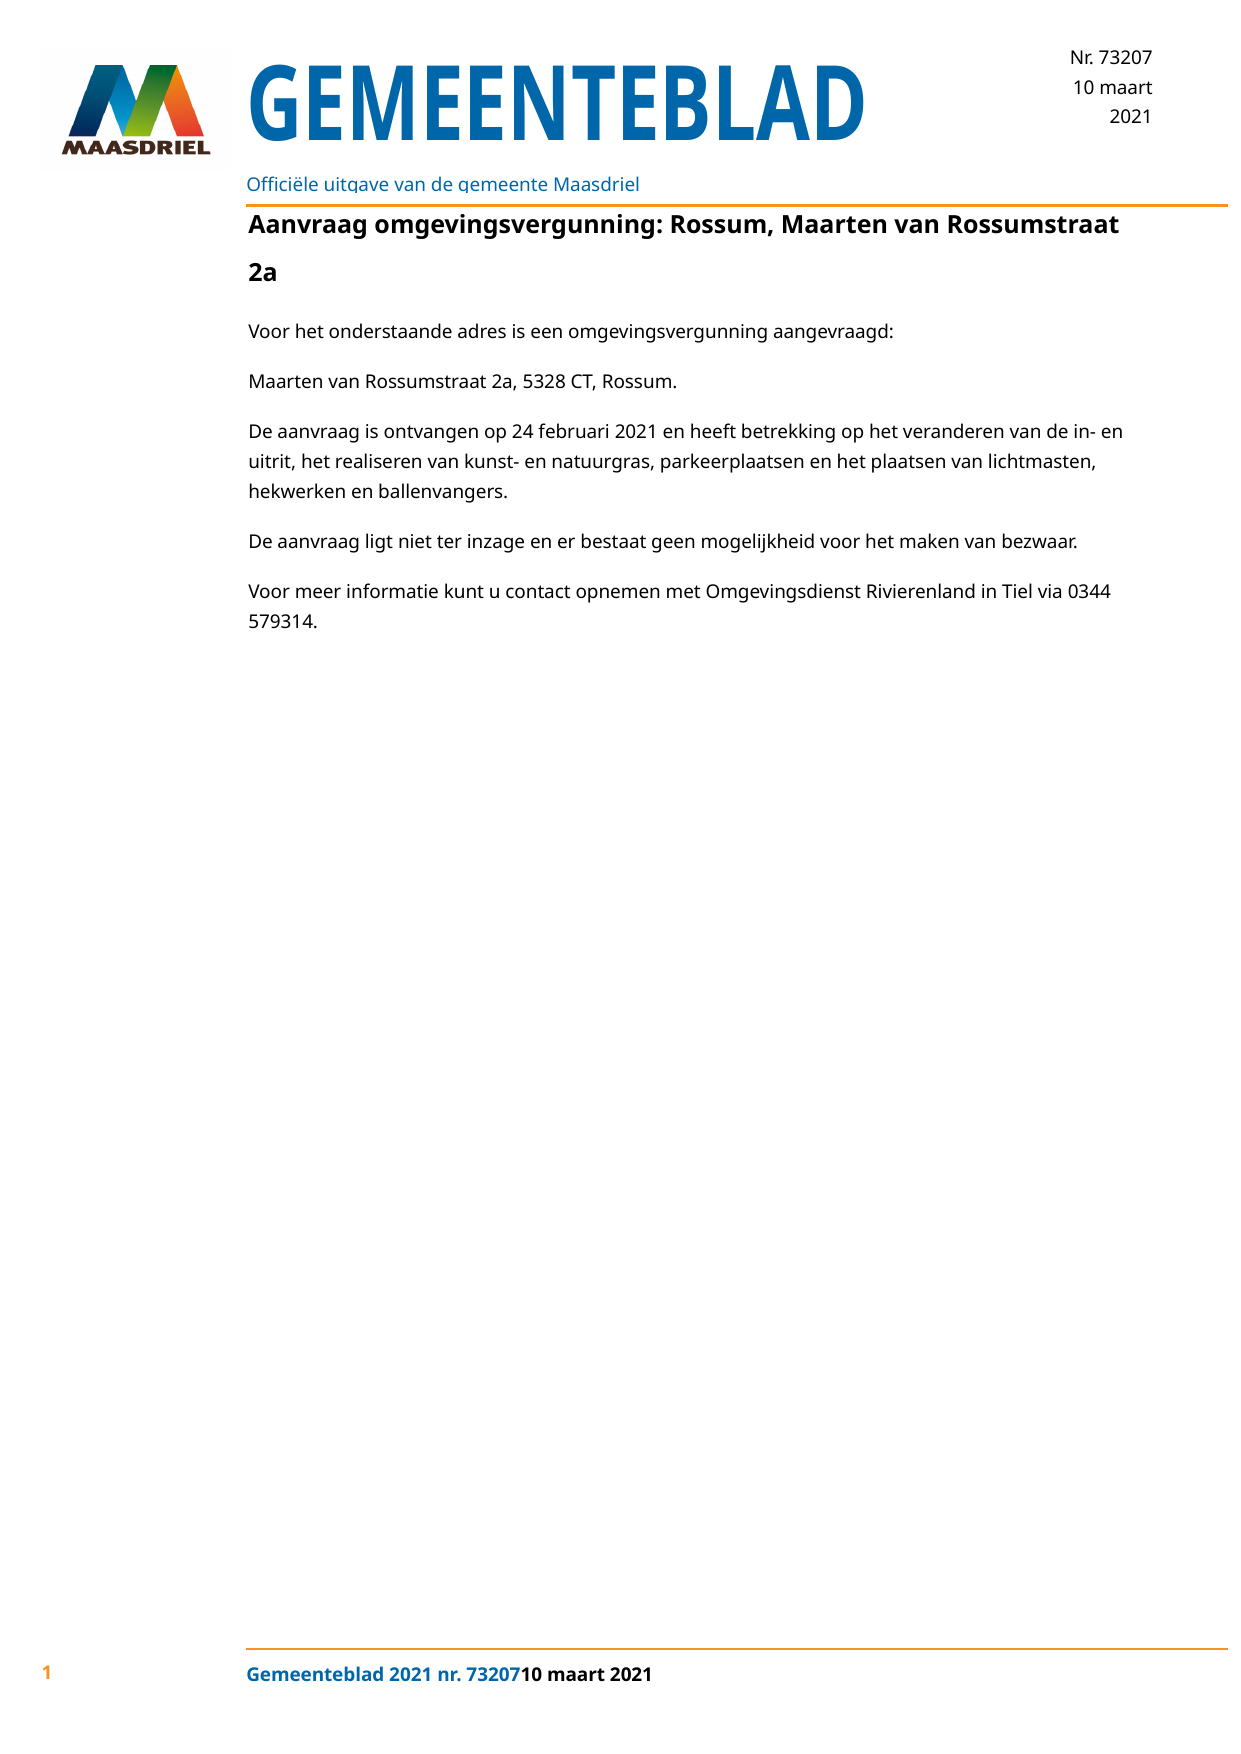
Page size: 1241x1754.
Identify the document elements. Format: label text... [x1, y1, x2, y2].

text Aanvraag omgevingsvergunning: Rossum, Maarten van Rossumstraat 2a [248, 207, 1152, 288]
text Maarten van Rossumstraat 2a, 5328 CT, Rossum. [248, 368, 1152, 394]
text De aanvraag ligt niet ter inzage en er bestaat geen mogelijkheid voor het maken van bezwaar. [248, 528, 1152, 554]
text Voor meer informatie kunt u contact opnemen met Omgevingsdienst Rivierenland in Tiel via 0344 579314. [248, 579, 1152, 634]
text De aanvraag is ontvangen op 24 februari 2021 en heeft betrekking op het veranderen van de in- en uitrit, het realiseren van kunst- en natuurgras, parkeerplaatsen en het plaatsen van lichtmasten, hekwerken en ballenvangers. [248, 419, 1152, 504]
text Voor het onderstaande adres is een omgevingsvergunning aangevraagd: [248, 318, 1152, 344]
picture [41, 47, 231, 172]
